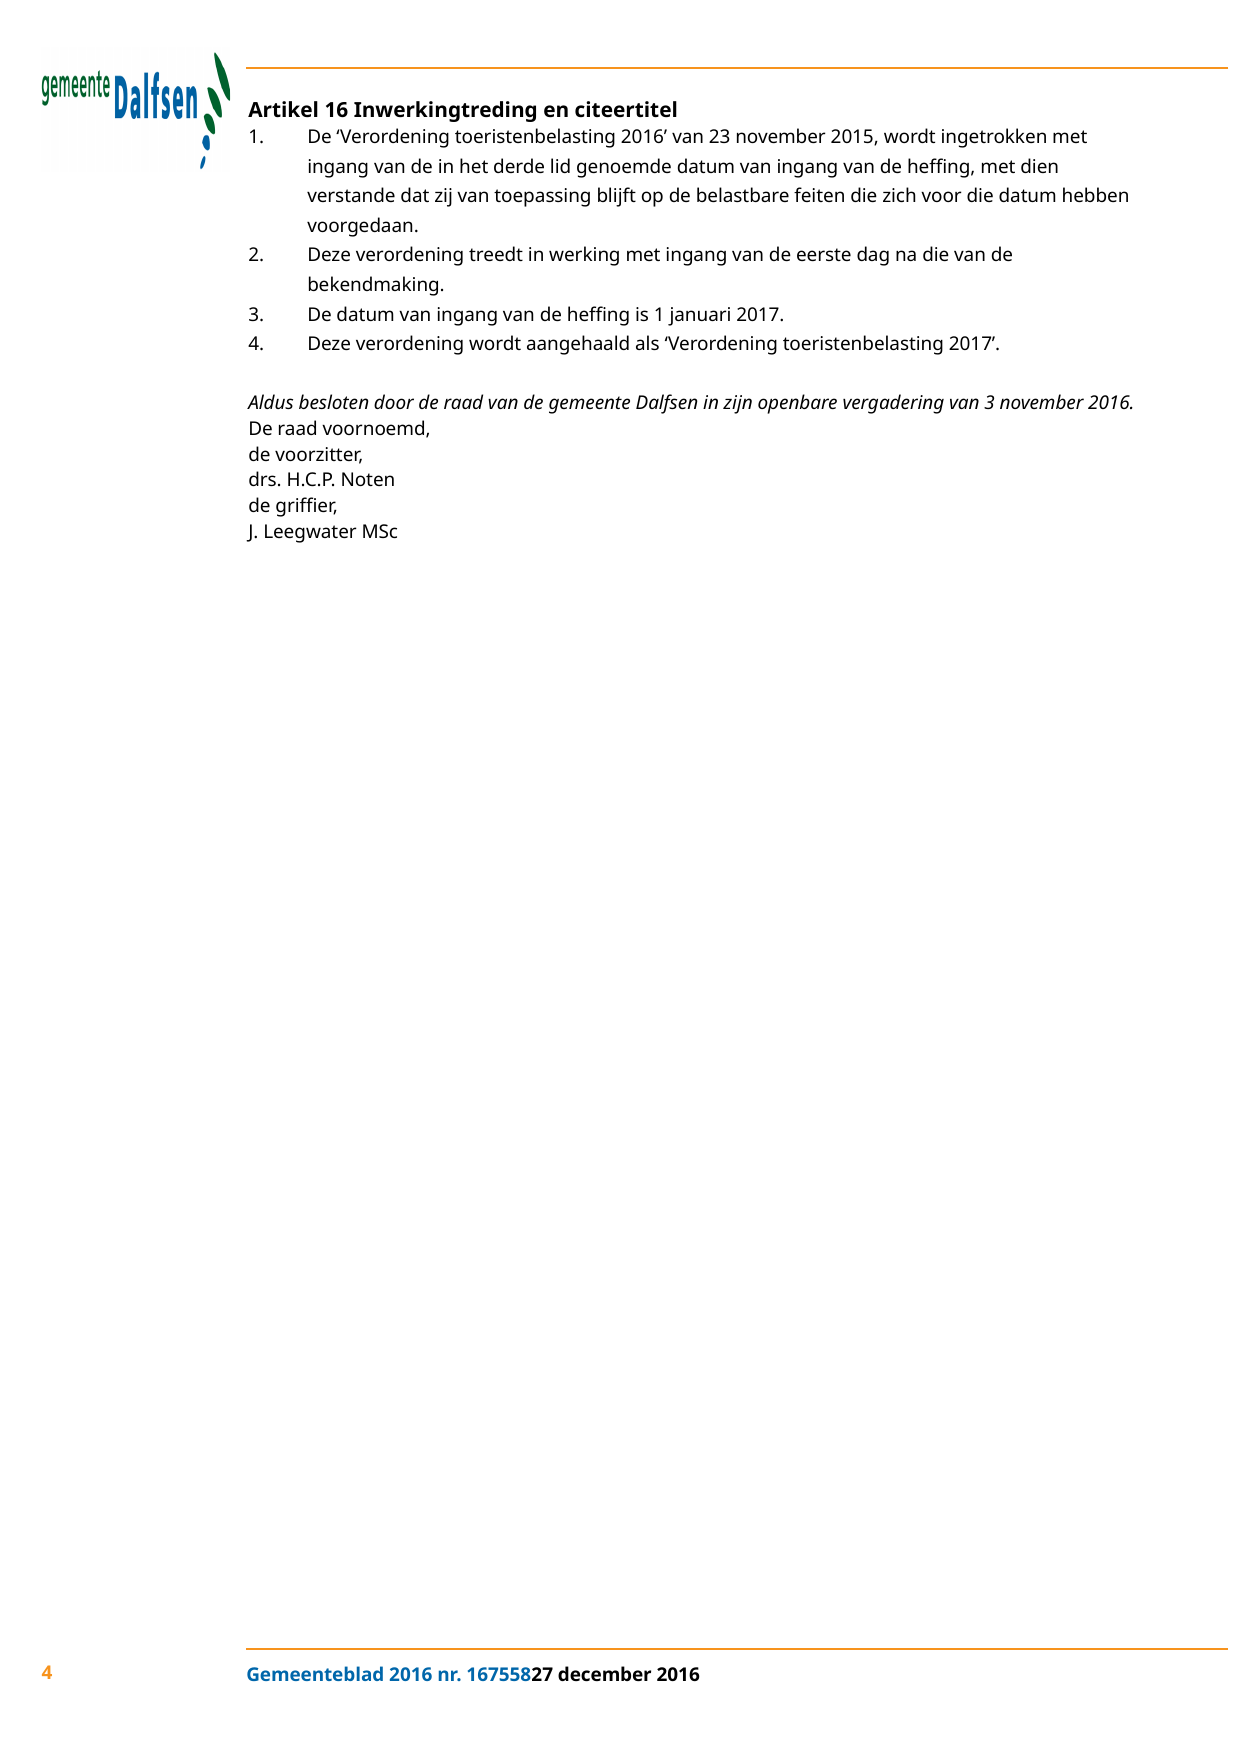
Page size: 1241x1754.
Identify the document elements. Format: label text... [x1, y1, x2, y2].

text Aldus besloten door de raad van de gemeente Dalfsen in zijn openbare vergadering van 3 november 2016. [248, 389, 1152, 415]
picture [41, 47, 231, 172]
list De datum van ingang van de heffing is 1 januari 2017. [248, 301, 1152, 326]
text de voorzitter, [248, 441, 1152, 467]
text J. Leegwater MSc [248, 518, 1152, 544]
text Artikel 16 Inwerkingtreding en citeertitel [248, 95, 1152, 123]
list Deze verordening treedt in werking met ingang van de eerste dag na die van de bekendmaking. [248, 242, 1152, 297]
text drs. H.C.P. Noten [248, 467, 1152, 492]
text De raad voornoemd, [248, 415, 1152, 441]
list Deze verordening wordt aangehaald als ‘Verordening toeristenbelasting 2017’. [248, 330, 1152, 356]
text de griffier, [248, 492, 1152, 518]
list De ‘Verordening toeristenbelasting 2016’ van 23 november 2015, wordt ingetrokken met ingang van de in het derde lid genoemde datum van ingang van de heffing, met dien verstande dat zij van toepassing blijft op de belastbare feiten die zich voor die datum hebben voorgedaan. [248, 123, 1152, 238]
